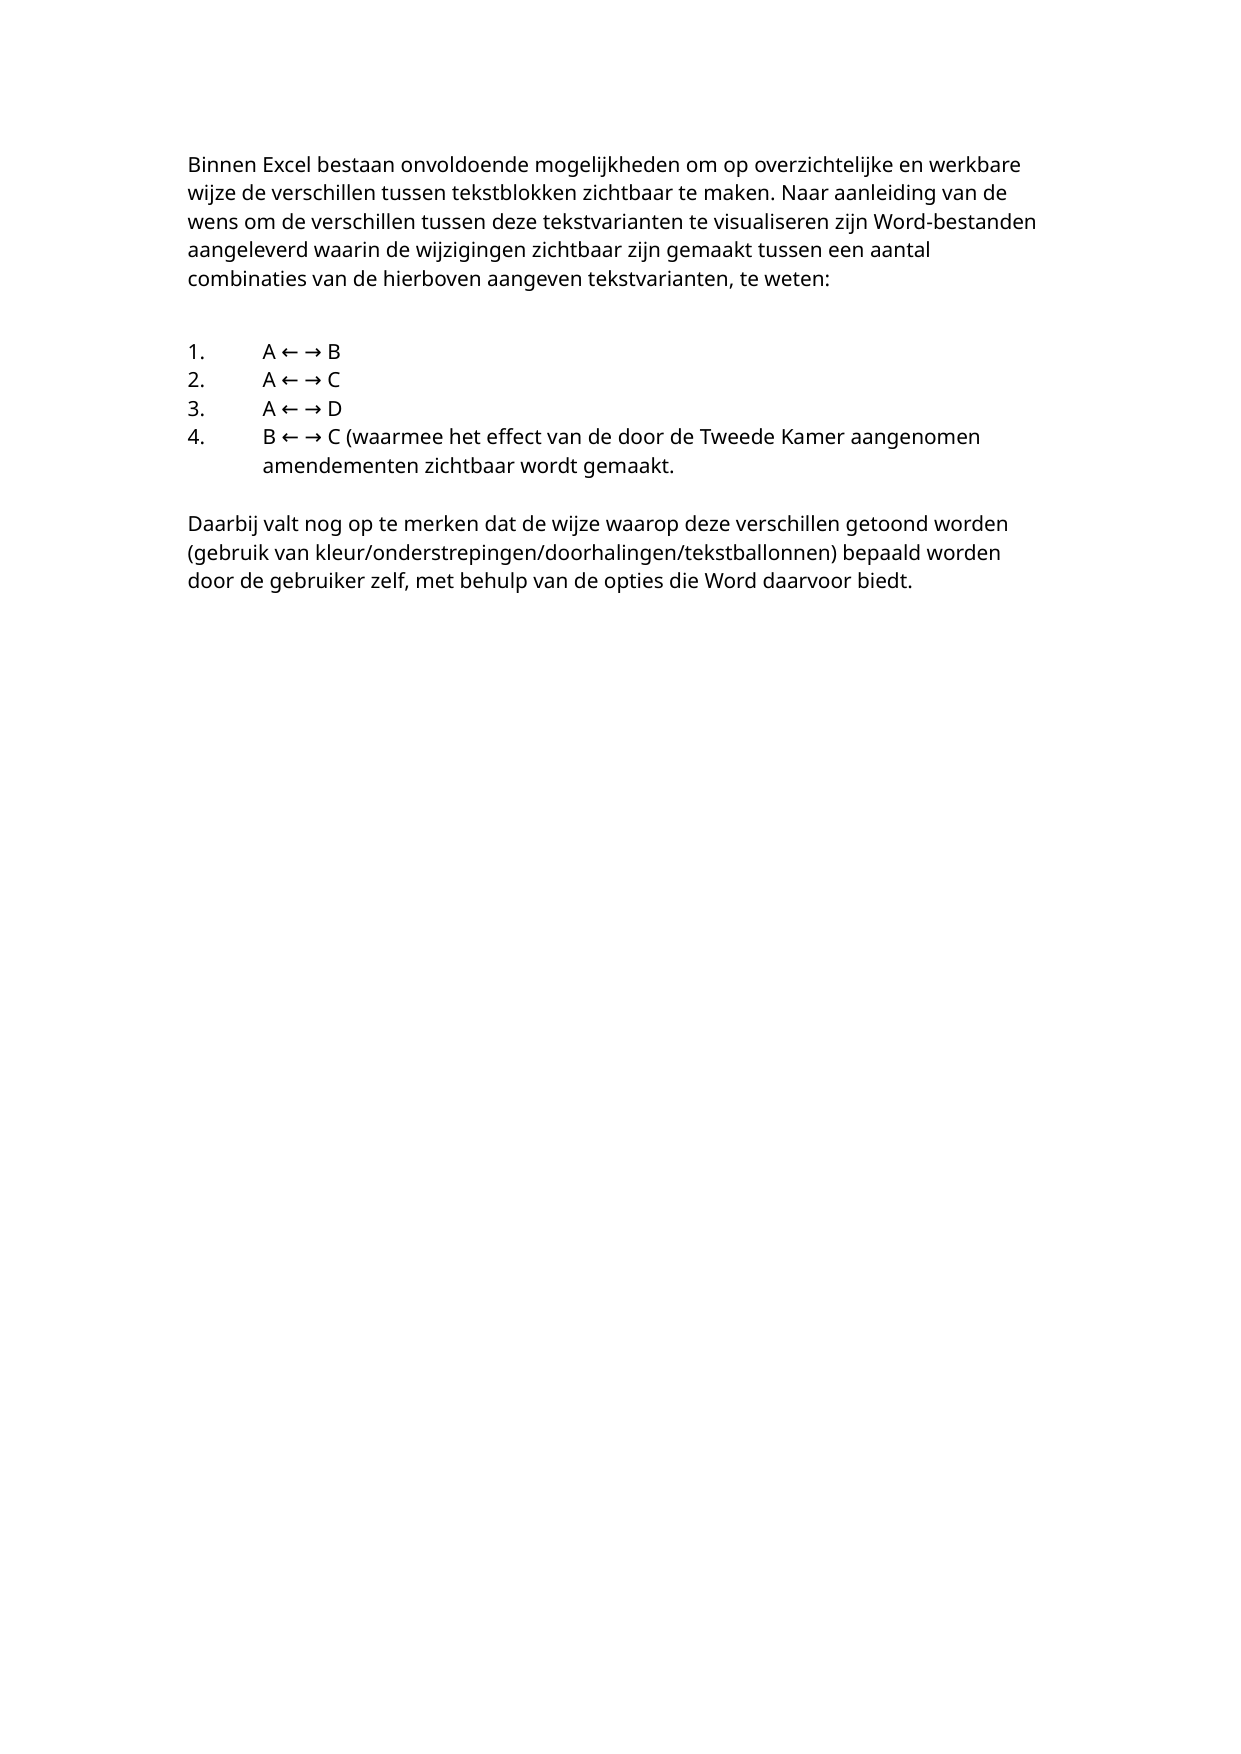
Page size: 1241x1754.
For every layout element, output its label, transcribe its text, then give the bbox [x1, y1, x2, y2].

text Daarbij valt nog op te merken dat de wijze waarop deze verschillen getoond worden (gebruik van kleur/onderstrepingen/doorhalingen/tekstballonnen) bepaald worden door de gebruiker zelf, met behulp van de opties die Word daarvoor biedt. [187, 509, 1053, 595]
list B ← → C (waarmee het effect van de door de Tweede Kamer aangenomen amendementen zichtbaar wordt gemaakt. [187, 422, 1053, 479]
list A ← → D [187, 394, 1053, 422]
text Binnen Excel bestaan onvoldoende mogelijkheden om op overzichtelijke en werkbare wijze de verschillen tussen tekstblokken zichtbaar te maken. Naar aanleiding van de wens om de verschillen tussen deze tekstvarianten te visualiseren zijn Word-bestanden aangeleverd waarin de wijzigingen zichtbaar zijn gemaakt tussen een aantal combinaties van de hierboven aangeven tekstvarianten, te weten: [187, 150, 1053, 292]
list A ← → C [187, 366, 1053, 394]
list A ← → B [187, 337, 1053, 366]
